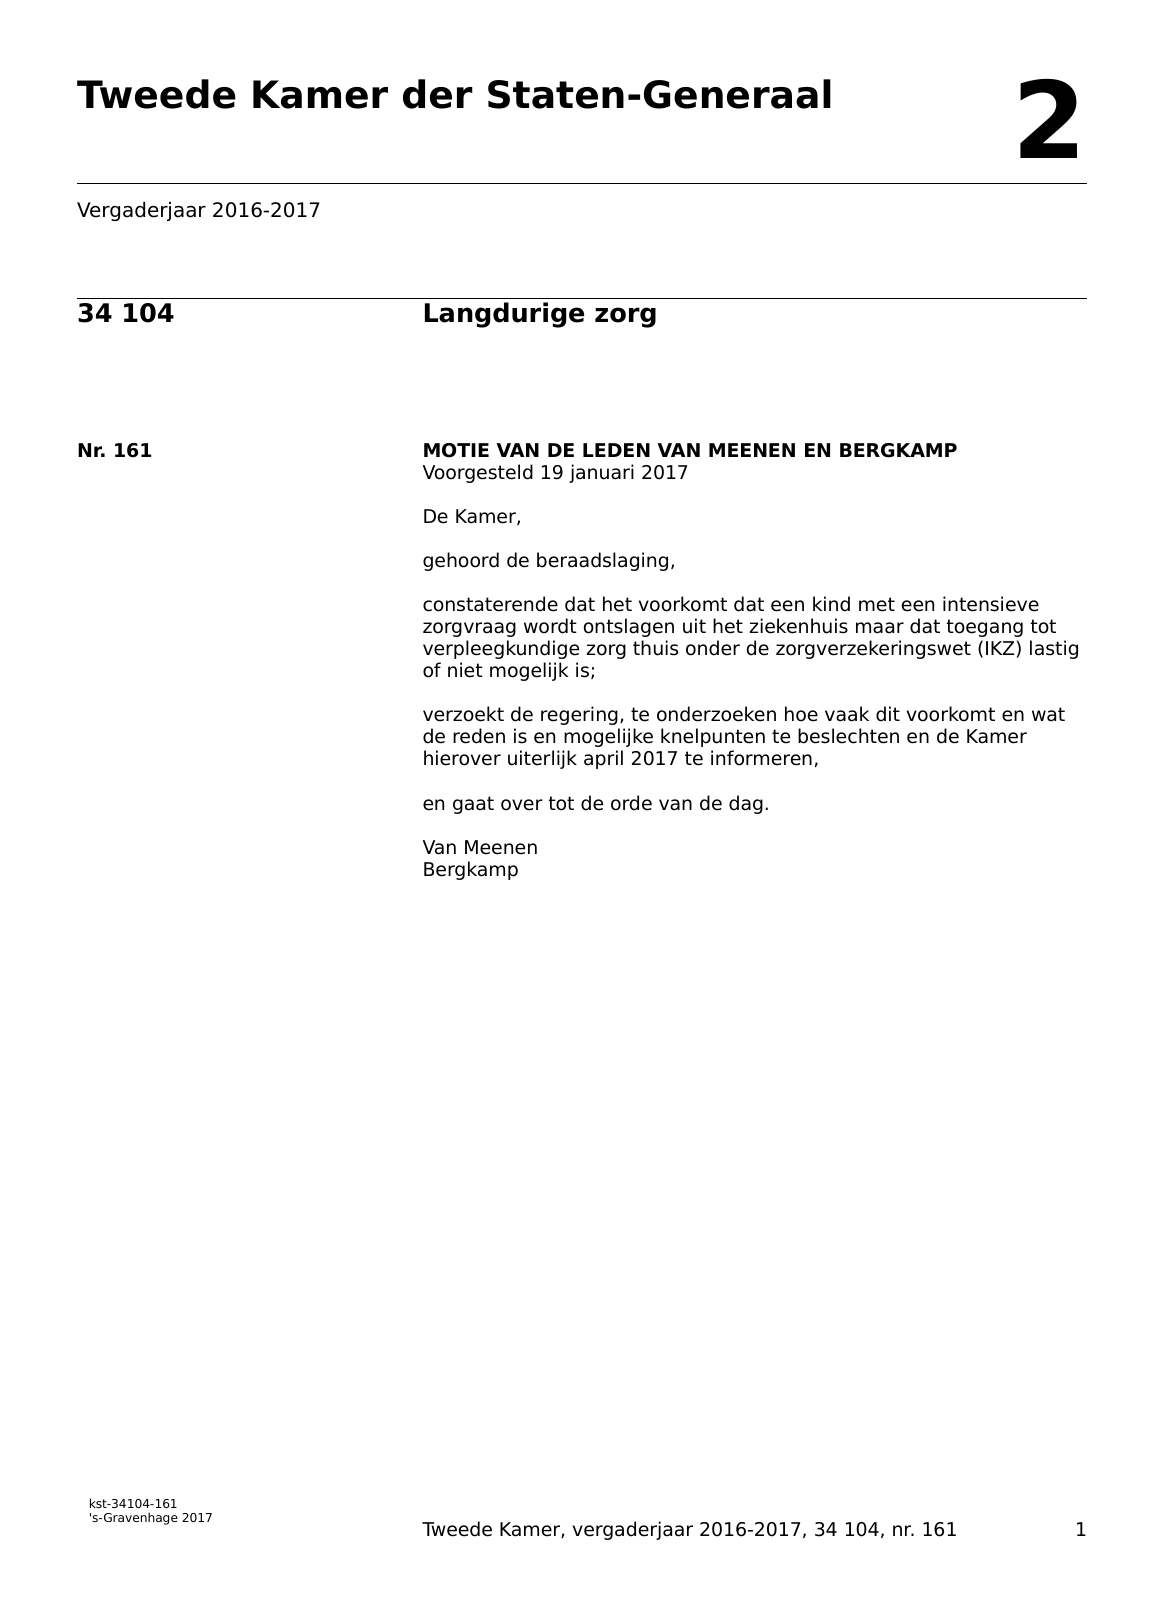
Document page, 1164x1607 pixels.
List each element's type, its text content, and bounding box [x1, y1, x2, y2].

table_cell Vergaderjaar 2016-2017 [77, 184, 1087, 298]
text De Kamer, [422, 506, 1087, 528]
text Van Meenen [422, 837, 1087, 858]
table_header Tweede Kamer der Staten-Generaal [77, 59, 886, 183]
text Voorgesteld 19 januari 2017 [422, 462, 1087, 484]
text en gaat over tot de orde van de dag. [422, 792, 1087, 814]
text 's-Gravenhage 2017 [88, 1511, 323, 1525]
subtitle 34 104 Langdurige zorg [77, 299, 1087, 329]
text Bergkamp [422, 858, 1087, 881]
text kst-34104-161 [88, 1497, 323, 1511]
text verzoekt de regering, te onderzoeken hoe vaak dit voorkomt en wat de reden is en mogelijke knelpunten te beslechten en de Kamer hierover uiterlijk april 2017 te informeren, [422, 704, 1087, 770]
text constaterende dat het voorkomt dat een kind met een intensieve zorgvraag wordt ontslagen uit het ziekenhuis maar dat toegang tot verpleegkundige zorg thuis onder de zorgverzekeringswet (IKZ) lastig of niet mogelijk is; [422, 594, 1087, 682]
subtitle Nr. 161 MOTIE VAN DE LEDEN VAN MEENEN EN BERGKAMP [77, 440, 1087, 462]
table_header 2 [886, 59, 1087, 183]
text gehoord de beraadslaging, [422, 550, 1087, 572]
